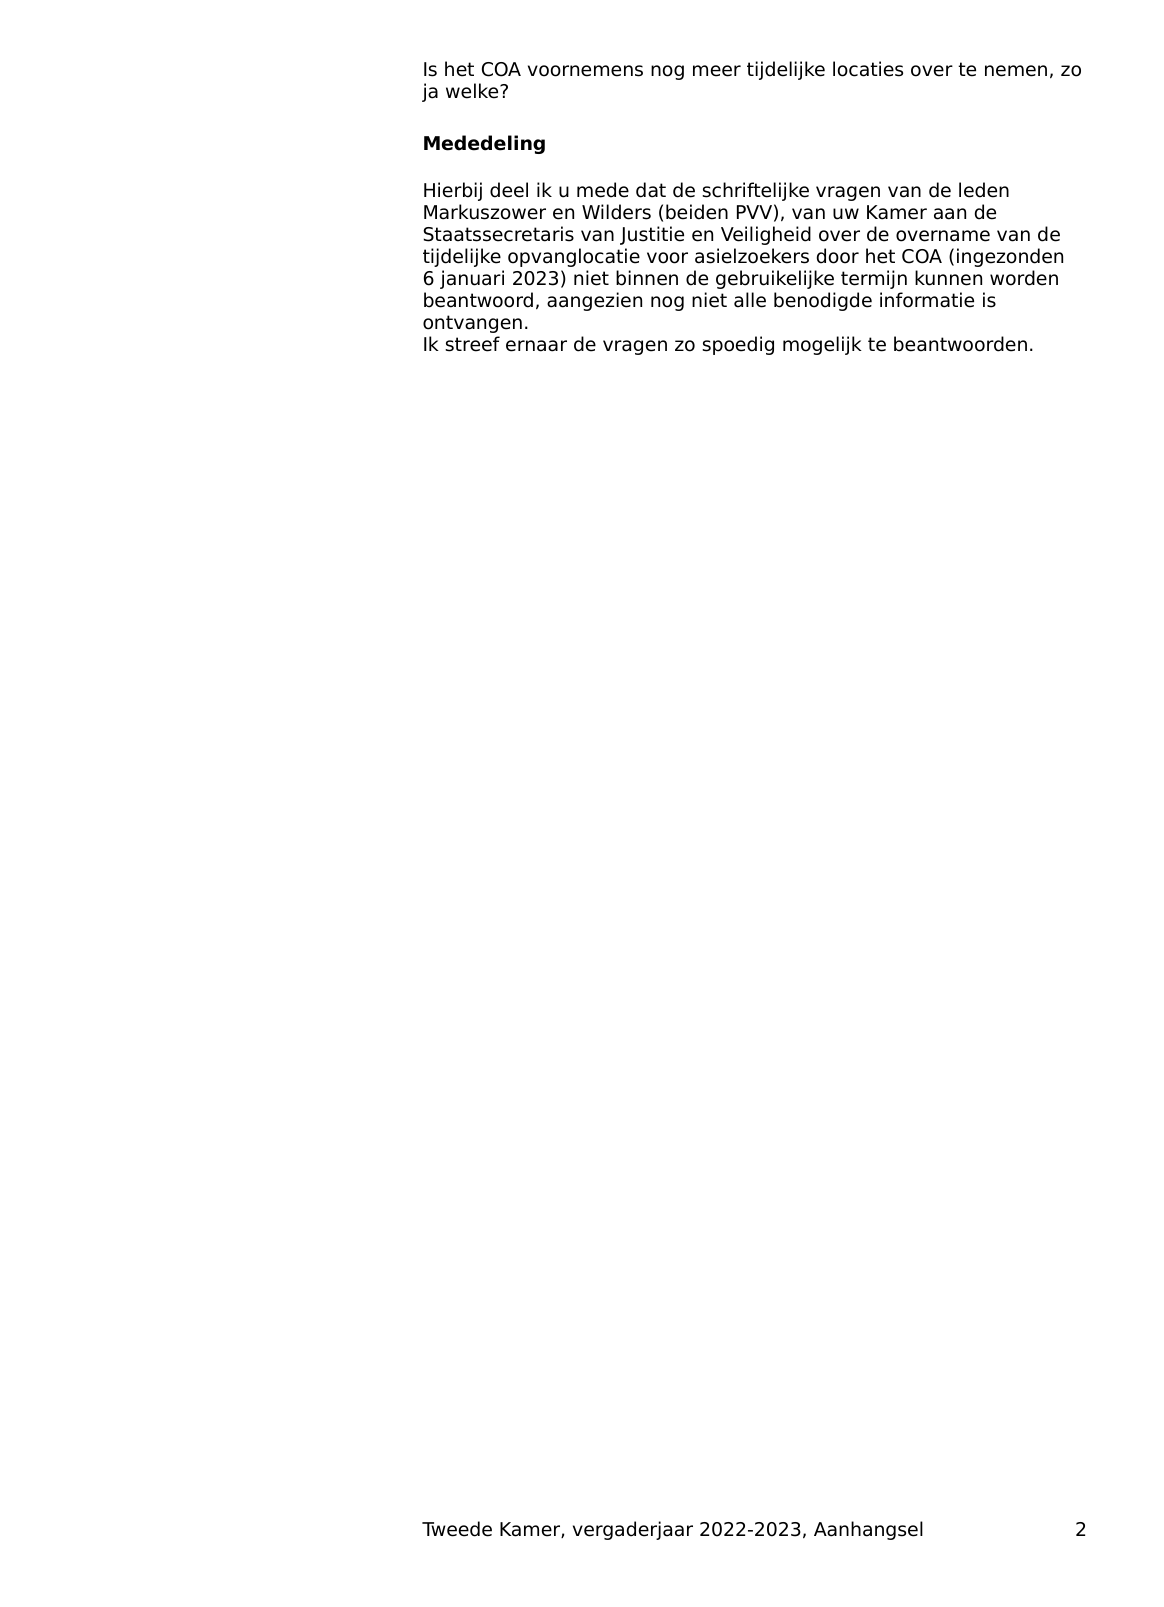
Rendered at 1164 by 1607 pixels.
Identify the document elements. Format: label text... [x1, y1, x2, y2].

text Ik streef ernaar de vragen zo spoedig mogelijk te beantwoorden. [422, 334, 1087, 356]
subtitle Mededeling [422, 133, 1087, 155]
text Is het COA voornemens nog meer tijdelijke locaties over te nemen, zo ja welke? [422, 59, 1087, 103]
text Hierbij deel ik u mede dat de schriftelijke vragen van de leden Markuszower en Wilders (beiden PVV), van uw Kamer aan de Staatssecretaris van Justitie en Veiligheid over de overname van de tijdelijke opvanglocatie voor asielzoekers door het COA (ingezonden 6 januari 2023) niet binnen de gebruikelijke termijn kunnen worden beantwoord, aangezien nog niet alle benodigde informatie is ontvangen. [422, 180, 1087, 334]
